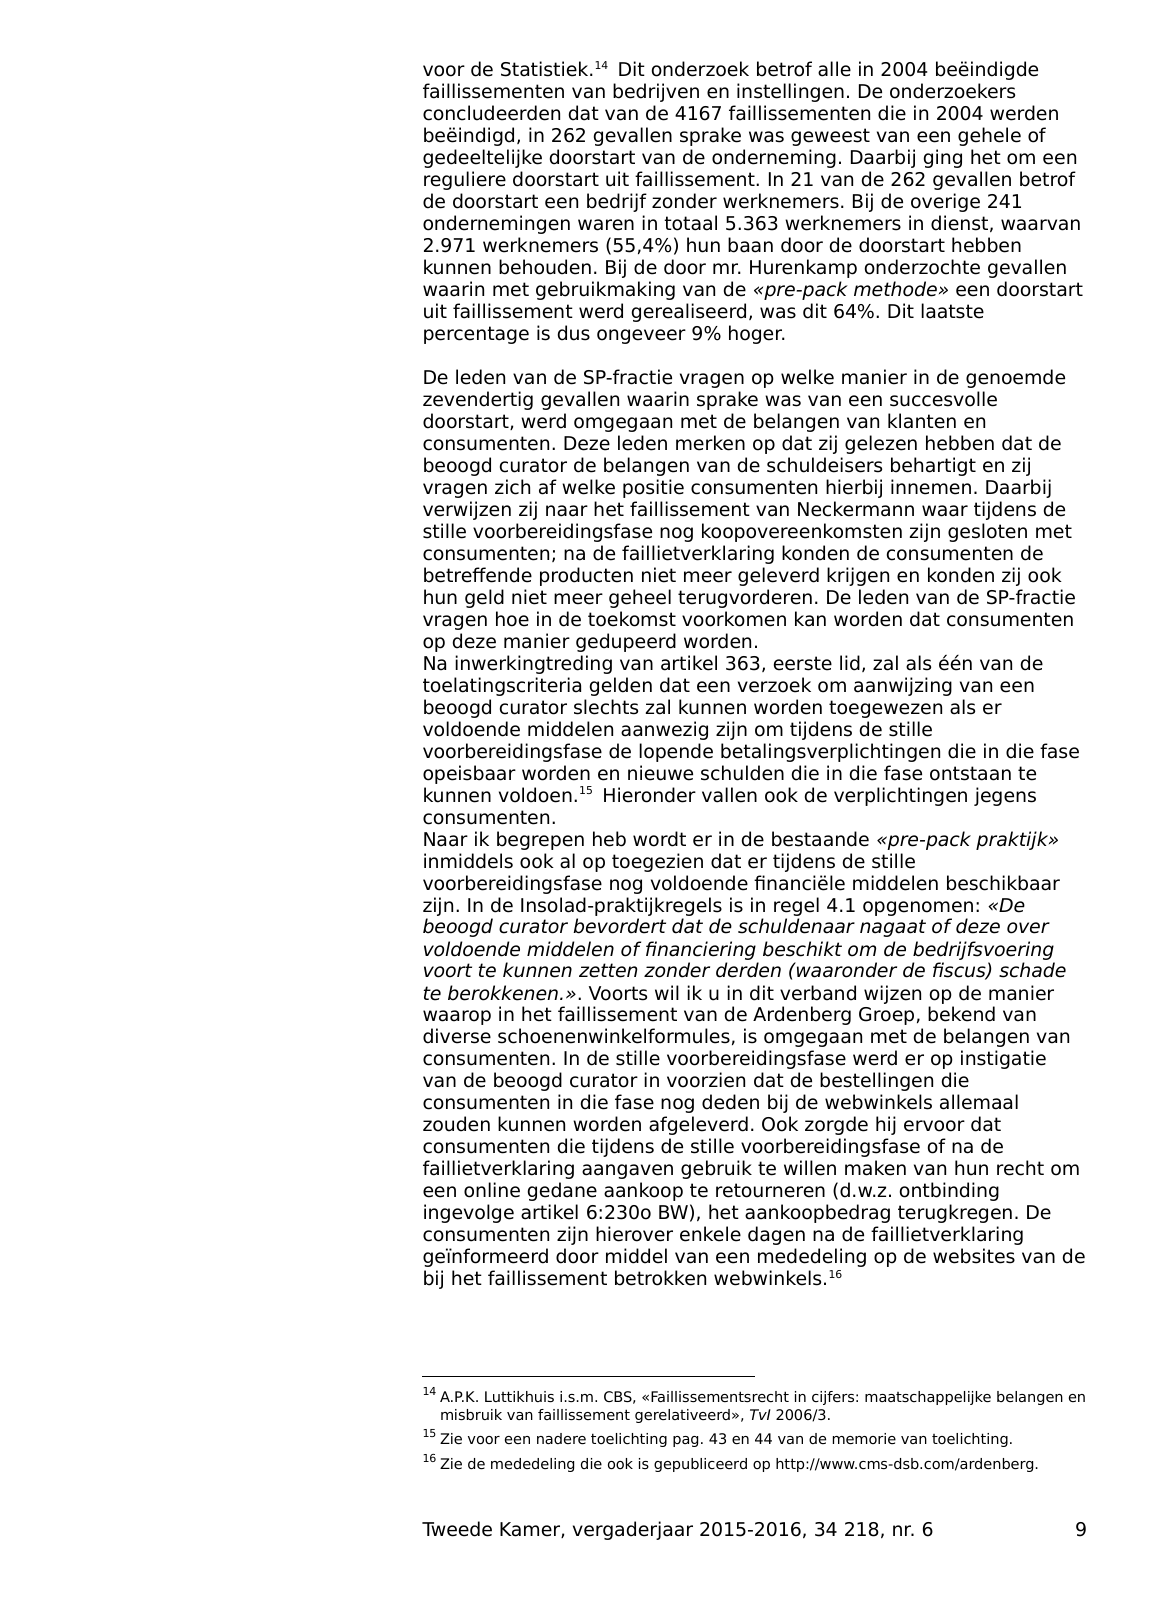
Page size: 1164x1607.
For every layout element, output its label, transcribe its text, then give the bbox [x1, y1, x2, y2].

text De leden van de SP-fractie vragen op welke manier in de genoemde zevendertig gevallen waarin sprake was van een succesvolle doorstart, werd omgegaan met de belangen van klanten en consumenten. Deze leden merken op dat zij gelezen hebben dat de beoogd curator de belangen van de schuldeisers behartigt en zij vragen zich af welke positie consumenten hierbij innemen. Daarbij verwijzen zij naar het faillissement van Neckermann waar tijdens de stille voorbereidingsfase nog koopovereenkomsten zijn gesloten met consumenten; na de faillietverklaring konden de consumenten de betreffende producten niet meer geleverd krijgen en konden zij ook hun geld niet meer geheel terugvorderen. De leden van de SP-fractie vragen hoe in de toekomst voorkomen kan worden dat consumenten op deze manier gedupeerd worden. [422, 367, 1087, 653]
text Zie voor een nadere toelichting pag. 43 en 44 van de memorie van toelichting. [422, 1427, 1087, 1449]
text Na inwerkingtreding van artikel 363, eerste lid, zal als één van de toelatingscriteria gelden dat een verzoek om aanwijzing van een beoogd curator slechts zal kunnen worden toegewezen als er voldoende middelen aanwezig zijn om tijdens de stille voorbereidingsfase de lopende betalingsverplichtingen die in die fase opeisbaar worden en nieuwe schulden die in die fase ontstaan te kunnen voldoen. Hieronder vallen ook de verplichtingen jegens consumenten. [422, 653, 1087, 828]
text A.P.K. Luttikhuis i.s.m. CBS, «Faillissementsrecht in cijfers: maatschappelijke belangen en misbruik van faillissement gerelativeerd», TvI 2006/3. [422, 1385, 1087, 1424]
text voor de Statistiek. Dit onderzoek betrof alle in 2004 beëindigde faillissementen van bedrijven en instellingen. De onderzoekers concludeerden dat van de 4167 faillissementen die in 2004 werden beëindigd, in 262 gevallen sprake was geweest van een gehele of gedeeltelijke doorstart van de onderneming. Daarbij ging het om een reguliere doorstart uit faillissement. In 21 van de 262 gevallen betrof de doorstart een bedrijf zonder werknemers. Bij de overige 241 ondernemingen waren in totaal 5.363 werknemers in dienst, waarvan 2.971 werknemers (55,4%) hun baan door de doorstart hebben kunnen behouden. Bij de door mr. Hurenkamp onderzochte gevallen waarin met gebruikmaking van de «pre-pack methode» een doorstart uit faillissement werd gerealiseerd, was dit 64%. Dit laatste percentage is dus ongeveer 9% hoger. [422, 59, 1087, 345]
text Naar ik begrepen heb wordt er in de bestaande «pre-pack praktijk» inmiddels ook al op toegezien dat er tijdens de stille voorbereidingsfase nog voldoende financiële middelen beschikbaar zijn. In de Insolad-praktijkregels is in regel 4.1 opgenomen: «De beoogd curator bevordert dat de schuldenaar nagaat of deze over voldoende middelen of financiering beschikt om de bedrijfsvoering voort te kunnen zetten zonder derden (waaronder de fiscus) schade te berokkenen.». Voorts wil ik u in dit verband wijzen op de manier waarop in het faillissement van de Ardenberg Groep, bekend van diverse schoenenwinkelformules, is omgegaan met de belangen van consumenten. In de stille voorbereidingsfase werd er op instigatie van de beoogd curator in voorzien dat de bestellingen die consumenten in die fase nog deden bij de webwinkels allemaal zouden kunnen worden afgeleverd. Ook zorgde hij ervoor dat consumenten die tijdens de stille voorbereidingsfase of na de faillietverklaring aangaven gebruik te willen maken van hun recht om een online gedane aankoop te retourneren (d.w.z. ontbinding ingevolge artikel 6:230o BW), het aankoopbedrag terugkregen. De consumenten zijn hierover enkele dagen na de faillietverklaring geïnformeerd door middel van een mededeling op de websites van de bij het faillissement betrokken webwinkels. [422, 828, 1087, 1290]
text Zie de mededeling die ook is gepubliceerd op http://www.cms-dsb.com/ardenberg. [422, 1452, 1087, 1474]
